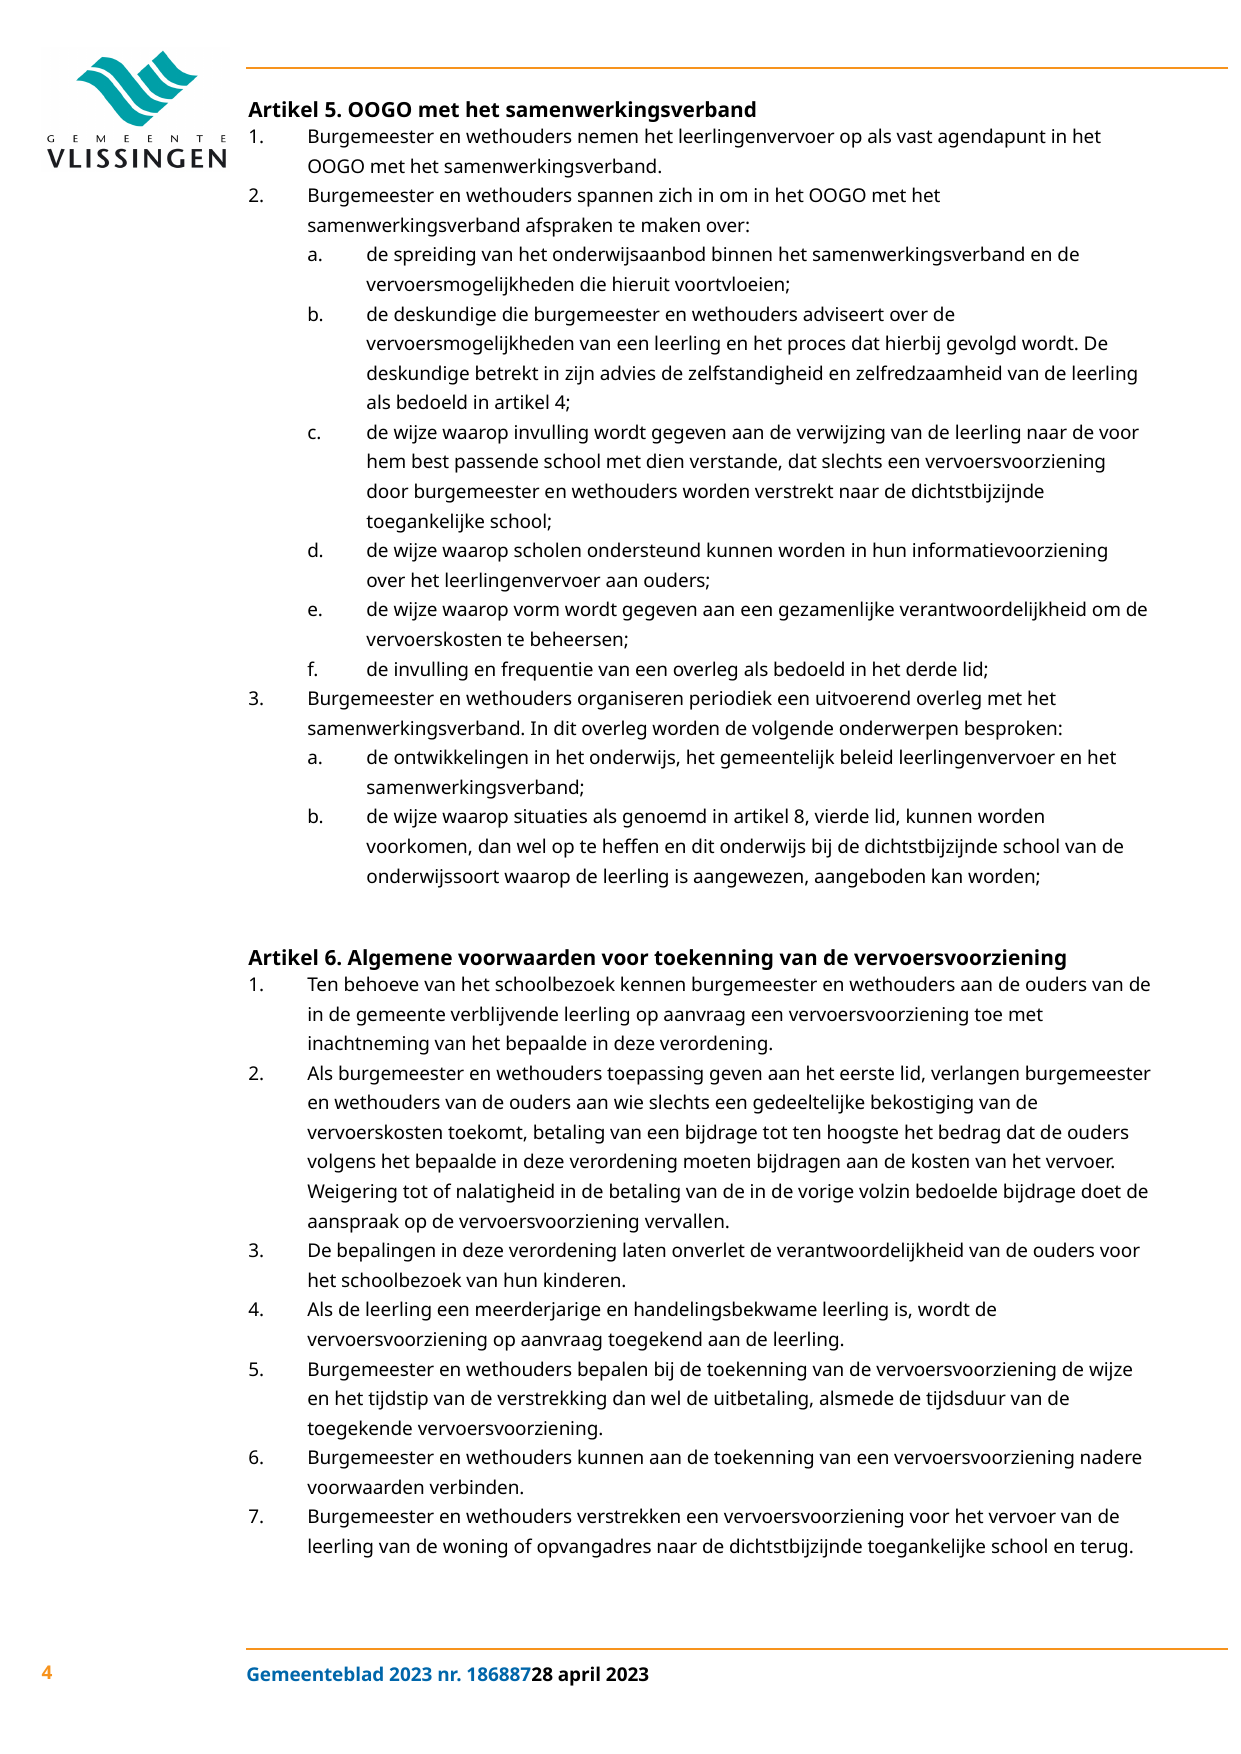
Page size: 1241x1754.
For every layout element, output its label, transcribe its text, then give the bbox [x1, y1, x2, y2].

list Burgemeester en wethouders nemen het leerlingenvervoer op als vast agendapunt in het OOGO met het samenwerkingsverband. [248, 123, 1152, 178]
list De bepalingen in deze verordening laten onverlet de verantwoordelijkheid van de ouders voor het schoolbezoek van hun kinderen. [248, 1237, 1152, 1293]
list de spreiding van het onderwijsaanbod binnen het samenwerkingsverband en de vervoersmogelijkheden die hieruit voortvloeien; [307, 242, 1152, 297]
list Burgemeester en wethouders bepalen bij de toekenning van de vervoersvoorziening de wijze en het tijdstip van de verstrekking dan wel de uitbetaling, alsmede de tijdsduur van de toegekende vervoersvoorziening. [248, 1356, 1152, 1441]
text Artikel 6. Algemene voorwaarden voor toekenning van de vervoersvoorziening [248, 943, 1152, 971]
list Als burgemeester en wethouders toepassing geven aan het eerste lid, verlangen burgemeester en wethouders van de ouders aan wie slechts een gedeeltelijke bekostiging van de vervoerskosten toekomt, betaling van een bijdrage tot ten hoogste het bedrag dat de ouders volgens het bepaalde in deze verordening moeten bijdragen aan de kosten van het vervoer. Weigering tot of nalatigheid in de betaling van de in de vorige volzin bedoelde bijdrage doet de aanspraak op de vervoersvoorziening vervallen. [248, 1060, 1152, 1234]
list de ontwikkelingen in het onderwijs, het gemeentelijk beleid leerlingenvervoer en het samenwerkingsverband; [307, 744, 1152, 800]
list de wijze waarop situaties als genoemd in artikel 8, vierde lid, kunnen worden voorkomen, dan wel op te heffen en dit onderwijs bij de dichtstbijzijnde school van de onderwijssoort waarop de leerling is aangewezen, aangeboden kan worden; [307, 804, 1152, 888]
list de deskundige die burgemeester en wethouders adviseert over de vervoersmogelijkheden van een leerling en het proces dat hierbij gevolgd wordt. De deskundige betrekt in zijn advies de zelfstandigheid en zelfredzaamheid van de leerling als bedoeld in artikel 4; [307, 301, 1152, 415]
list de wijze waarop invulling wordt gegeven aan de verwijzing van de leerling naar de voor hem best passende school met dien verstande, dat slechts een vervoersvoorziening door burgemeester en wethouders worden verstrekt naar de dichtstbijzijnde toegankelijke school; [307, 419, 1152, 533]
text Artikel 5. OOGO met het samenwerkingsverband [248, 95, 1152, 123]
list Burgemeester en wethouders kunnen aan de toekenning van een vervoersvoorziening nadere voorwaarden verbinden. [248, 1444, 1152, 1500]
list Burgemeester en wethouders verstrekken een vervoersvoorziening voor het vervoer van de leerling van de woning of opvangadres naar de dichtstbijzijnde toegankelijke school en terug. [248, 1504, 1152, 1559]
list Als de leerling een meerderjarige en handelingsbekwame leerling is, wordt de vervoersvoorziening op aanvraag toegekend aan de leerling. [248, 1297, 1152, 1352]
list Burgemeester en wethouders organiseren periodiek een uitvoerend overleg met het samenwerkingsverband. In dit overleg worden de volgende onderwerpen besproken: [248, 685, 1152, 741]
list Burgemeester en wethouders spannen zich in om in het OOGO met het samenwerkingsverband afspraken te maken over: [248, 182, 1152, 238]
list de invulling en frequentie van een overleg als bedoeld in het derde lid; [307, 656, 1152, 681]
list de wijze waarop scholen ondersteund kunnen worden in hun informatievoorziening over het leerlingenvervoer aan ouders; [307, 537, 1152, 593]
list Ten behoeve van het schoolbezoek kennen burgemeester en wethouders aan de ouders van de in de gemeente verblijvende leerling op aanvraag een vervoersvoorziening toe met inachtneming van het bepaalde in deze verordening. [248, 971, 1152, 1056]
list de wijze waarop vorm wordt gegeven aan een gezamenlijke verantwoordelijkheid om de vervoerskosten te beheersen; [307, 597, 1152, 652]
picture [41, 47, 231, 172]
